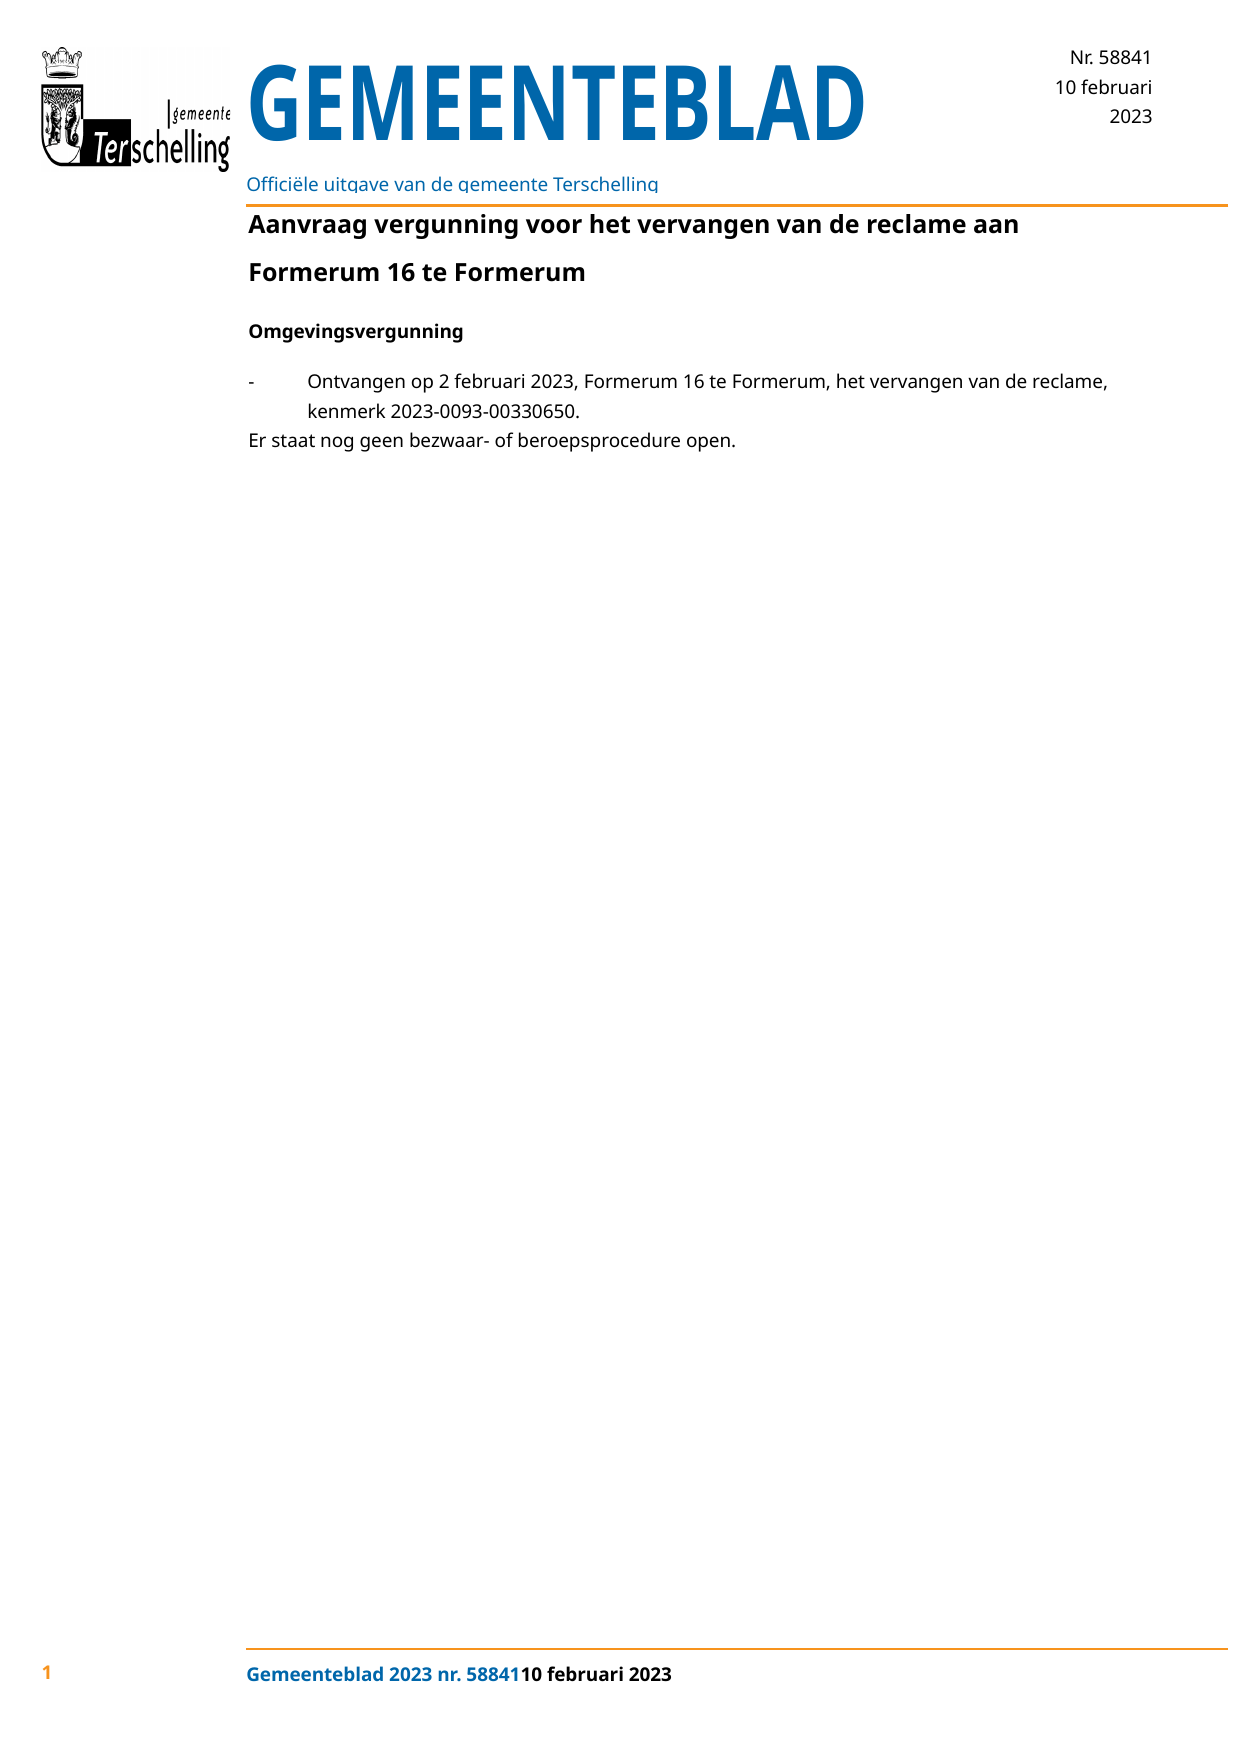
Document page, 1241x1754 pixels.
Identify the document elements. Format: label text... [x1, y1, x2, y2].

text Er staat nog geen bezwaar- of beroepsprocedure open. [248, 427, 1152, 453]
list Ontvangen op 2 februari 2023, Formerum 16 te Formerum, het vervangen van de reclame, kenmerk 2023-0093-00330650. [248, 368, 1152, 424]
text Omgevingsvergunning [248, 318, 1152, 344]
picture [41, 47, 231, 172]
text Aanvraag vergunning voor het vervangen van de reclame aan Formerum 16 te Formerum [248, 207, 1152, 288]
